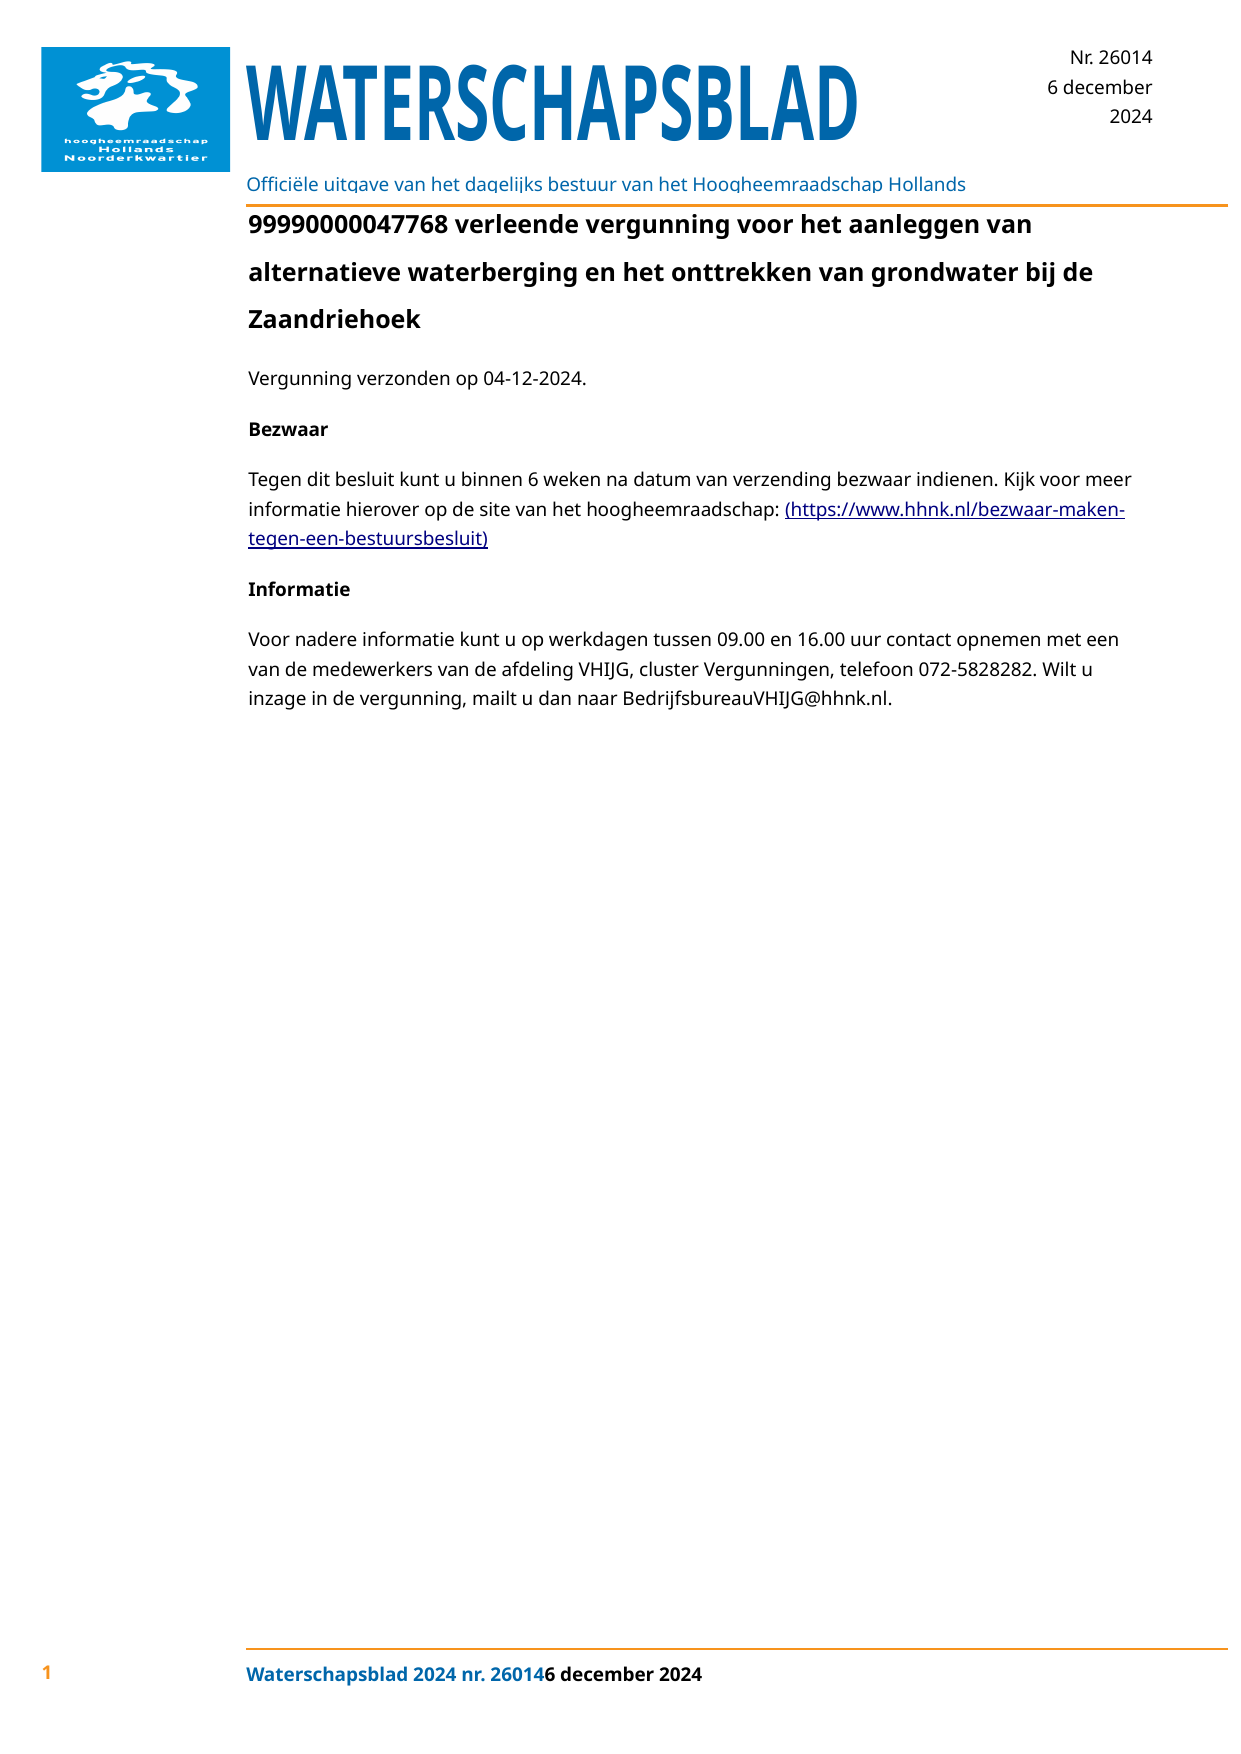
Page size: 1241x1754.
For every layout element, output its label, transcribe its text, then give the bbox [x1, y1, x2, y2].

text Informatie [248, 576, 1152, 602]
picture [118, 62, 197, 112]
text 99990000047768 verleende vergunning voor het aanleggen van alternatieve waterberging en het onttrekken van grondwater bij de Zaandriehoek [248, 207, 1152, 336]
text Bezwaar [248, 416, 1152, 442]
picture [129, 76, 144, 82]
text Voor nadere informatie kunt u op werkdagen tussen 09.00 en 16.00 uur contact opnemen met een van de medewerkers van de afdeling VHIJG, cluster Vergunningen, telefoon 072-5828282. Wilt u inzage in de vergunning, mailt u dan naar BedrijfsbureauVHIJG@hhnk.nl. [248, 626, 1152, 711]
picture [88, 87, 157, 130]
text Vergunning verzonden op 04-12-2024. [248, 366, 1152, 391]
picture [78, 64, 122, 99]
text Tegen dit besluit kunt u binnen 6 weken na datum van verzending bezwaar indienen. Kijk voor meer informatie hierover op de site van het hoogheemraadschap: (https://www.hhnk.nl/bezwaar-maken-tegen-een-bestuursbesluit) [248, 466, 1152, 551]
